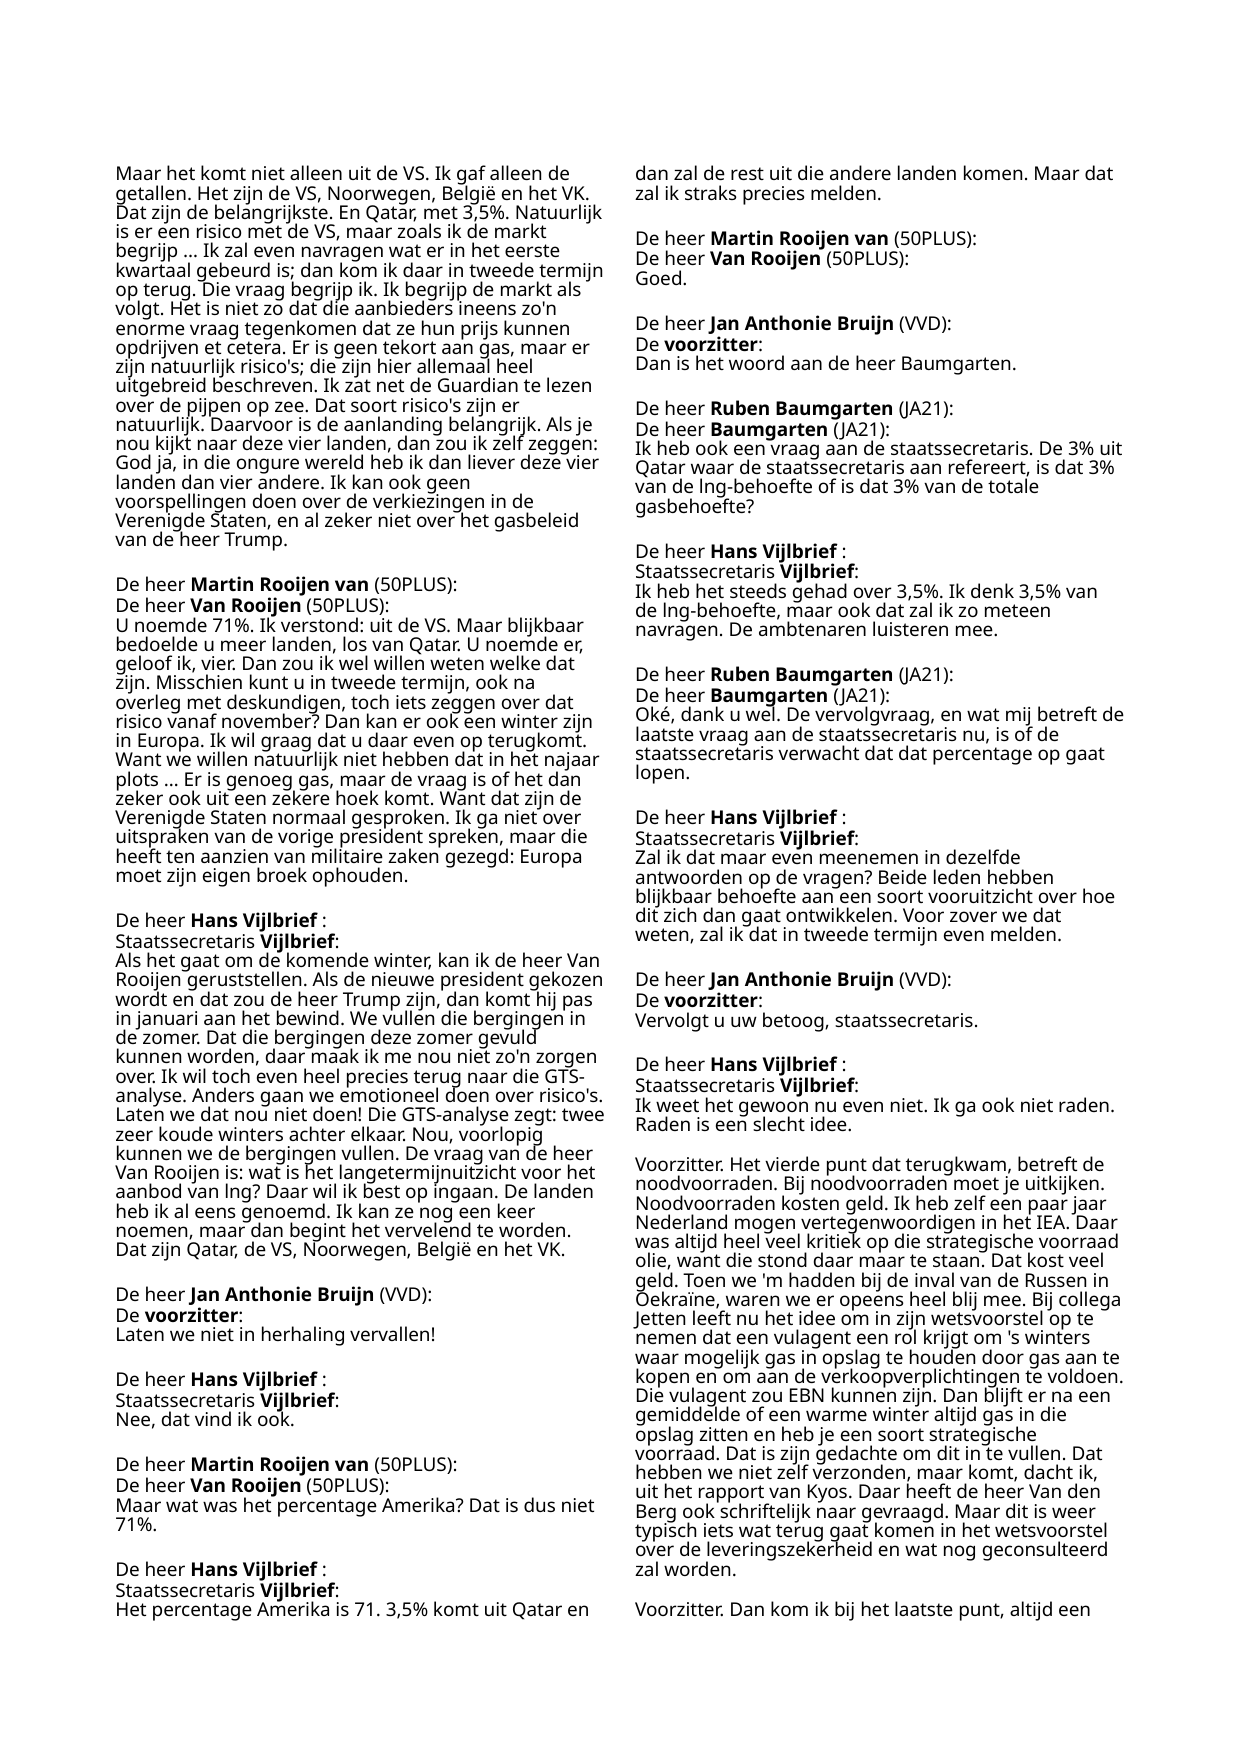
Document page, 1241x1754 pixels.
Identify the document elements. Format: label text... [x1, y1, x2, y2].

text De voorzitter: [635, 336, 1125, 355]
text U noemde 71%. Ik verstond: uit de VS. Maar blijkbaar bedoelde u meer landen, los van Qatar. U noemde er, geloof ik, vier. Dan zou ik wel willen weten welke dat zijn. Misschien kunt u in tweede termijn, ook na overleg met deskundigen, toch iets zeggen over dat risico vanaf november? Dan kan er ook een winter zijn in Europa. Ik wil graag dat u daar even op terugkomt. Want we willen natuurlijk niet hebben dat in het najaar plots … Er is genoeg gas, maar de vraag is of het dan zeker ook uit een zekere hoek komt. Want dat zijn de Verenigde Staten normaal gesproken. Ik ga niet over uitspraken van de vorige president spreken, maar die heeft ten aanzien van militaire zaken gezegd: Europa moet zijn eigen broek ophouden. [115, 617, 605, 886]
text Vervolgt u uw betoog, staatssecretaris. [635, 1012, 1125, 1031]
text Maar wat was het percentage Amerika? Dat is dus niet 71%. [115, 1497, 605, 1535]
text Staatssecretaris Vijlbrief: [635, 1077, 1125, 1097]
text Goed. [635, 270, 1125, 289]
text De heer Hans Vijlbrief : [115, 1366, 605, 1392]
text Ik heb ook een vraag aan de staatssecretaris. De 3% uit Qatar waar de staatssecretaris aan refereert, is dat 3% van de lng-behoefte of is dat 3% van de totale gasbehoefte? [635, 440, 1125, 517]
text De heer Hans Vijlbrief : [635, 1052, 1125, 1077]
text De heer Baumgarten (JA21): [635, 687, 1125, 706]
text Staatssecretaris Vijlbrief: [635, 563, 1125, 583]
text De heer Ruben Baumgarten (JA21): [635, 661, 1125, 687]
text Ik heb het steeds gehad over 3,5%. Ik denk 3,5% van de lng-behoefte, maar ook dat zal ik zo meteen navragen. De ambtenaren luisteren mee. [635, 583, 1125, 641]
text Staatssecretaris Vijlbrief: [115, 1582, 605, 1601]
text Nee, dat vind ik ook. [115, 1411, 605, 1431]
text Staatssecretaris Vijlbrief: [115, 933, 605, 952]
text De heer Van Rooijen (50PLUS): [115, 597, 605, 617]
text Ik weet het gewoon nu even niet. Ik ga ook niet raden. Raden is een slecht idee. [635, 1097, 1125, 1135]
text De heer Van Rooijen (50PLUS): [635, 250, 1125, 270]
text Voorzitter. Dan kom ik bij het laatste punt, altijd een [635, 1601, 1125, 1620]
text Als het gaat om de komende winter, kan ik de heer Van Rooijen geruststellen. Als de nieuwe president gekozen wordt en dat zou de heer Trump zijn, dan komt hij pas in januari aan het bewind. We vullen die bergingen in de zomer. Dat die bergingen deze zomer gevuld kunnen worden, daar maak ik me nou niet zo'n zorgen over. Ik wil toch even heel precies terug naar die GTS-analyse. Anders gaan we emotioneel doen over risico's. Laten we dat nou niet doen! Die GTS-analyse zegt: twee zeer koude winters achter elkaar. Nou, voorlopig kunnen we de bergingen vullen. De vraag van de heer Van Rooijen is: wat is het langetermijnuitzicht voor het aanbod van lng? Daar wil ik best op ingaan. De landen heb ik al eens genoemd. Ik kan ze nog een keer noemen, maar dan begint het vervelend te worden. Dat zijn Qatar, de VS, Noorwegen, België en het VK. [115, 952, 605, 1261]
text De heer Hans Vijlbrief : [635, 804, 1125, 830]
text De heer Martin Rooijen van (50PLUS): [635, 225, 1125, 250]
text De heer Ruben Baumgarten (JA21): [635, 395, 1125, 421]
text De heer Martin Rooijen van (50PLUS): [115, 572, 605, 597]
text Laten we niet in herhaling vervallen! [115, 1326, 605, 1346]
text Zal ik dat maar even meenemen in dezelfde antwoorden op de vragen? Beide leden hebben blijkbaar behoefte aan een soort vooruitzicht over hoe dit zich dan gaat ontwikkelen. Voor zover we dat weten, zal ik dat in tweede termijn even melden. [635, 849, 1125, 946]
text De heer Hans Vijlbrief : [635, 538, 1125, 563]
text Het percentage Amerika is 71. 3,5% komt uit Qatar en [115, 1601, 605, 1620]
text De heer Martin Rooijen van (50PLUS): [115, 1452, 605, 1477]
text De heer Hans Vijlbrief : [115, 907, 605, 933]
text De heer Jan Anthonie Bruijn (VVD): [635, 310, 1125, 336]
text Maar het komt niet alleen uit de VS. Ik gaf alleen de getallen. Het zijn de VS, Noorwegen, België en het VK. Dat zijn de belangrijkste. En Qatar, met 3,5%. Natuurlijk is er een risico met de VS, maar zoals ik de markt begrijp … Ik zal even navragen wat er in het eerste kwartaal gebeurd is; dan kom ik daar in tweede termijn op terug. Die vraag begrijp ik. Ik begrijp de markt als volgt. Het is niet zo dat die aanbieders ineens zo'n enorme vraag tegenkomen dat ze hun prijs kunnen opdrijven et cetera. Er is geen tekort aan gas, maar er zijn natuurlijk risico's; die zijn hier allemaal heel uitgebreid beschreven. Ik zat net de Guardian te lezen over de pijpen op zee. Dat soort risico's zijn er natuurlijk. Daarvoor is de aanlanding belangrijk. Als je nou kijkt naar deze vier landen, dan zou ik zelf zeggen: God ja, in die ongure wereld heb ik dan liever deze vier landen dan vier andere. Ik kan ook geen voorspellingen doen over de verkiezingen in de Verenigde Staten, en al zeker niet over het gasbeleid van de heer Trump. [115, 165, 605, 551]
text De heer Jan Anthonie Bruijn (VVD): [115, 1281, 605, 1307]
text De heer Jan Anthonie Bruijn (VVD): [635, 967, 1125, 992]
text dan zal de rest uit die andere landen komen. Maar dat zal ik straks precies melden. [635, 165, 1125, 204]
text Staatssecretaris Vijlbrief: [635, 830, 1125, 849]
text Staatssecretaris Vijlbrief: [115, 1392, 605, 1411]
text De heer Hans Vijlbrief : [115, 1556, 605, 1582]
text De voorzitter: [115, 1307, 605, 1326]
text Voorzitter. Het vierde punt dat terugkwam, betreft de noodvoorraden. Bij noodvoorraden moet je uitkijken. Noodvoorraden kosten geld. Ik heb zelf een paar jaar Nederland mogen vertegenwoordigen in het IEA. Daar was altijd heel veel kritiek op die strategische voorraad olie, want die stond daar maar te staan. Dat kost veel geld. Toen we 'm hadden bij de inval van de Russen in Oekraïne, waren we er opeens heel blij mee. Bij collega Jetten leeft nu het idee om in zijn wetsvoorstel op te nemen dat een vulagent een rol krijgt om 's winters waar mogelijk gas in opslag te houden door gas aan te kopen en om aan de verkoopverplichtingen te voldoen. Die vulagent zou EBN kunnen zijn. Dan blijft er na een gemiddelde of een warme winter altijd gas in die opslag zitten en heb je een soort strategische voorraad. Dat is zijn gedachte om dit in te vullen. Dat hebben we niet zelf verzonden, maar komt, dacht ik, uit het rapport van Kyos. Daar heeft de heer Van den Berg ook schriftelijk naar gevraagd. Maar dit is weer typisch iets wat terug gaat komen in het wetsvoorstel over de leveringszekerheid en wat nog geconsulteerd zal worden. [635, 1156, 1125, 1580]
text Oké, dank u wel. De vervolgvraag, en wat mij betreft de laatste vraag aan de staatssecretaris nu, is of de staatssecretaris verwacht dat dat percentage op gaat lopen. [635, 706, 1125, 783]
text De voorzitter: [635, 992, 1125, 1012]
text Dan is het woord aan de heer Baumgarten. [635, 355, 1125, 374]
text De heer Baumgarten (JA21): [635, 421, 1125, 440]
text De heer Van Rooijen (50PLUS): [115, 1477, 605, 1497]
